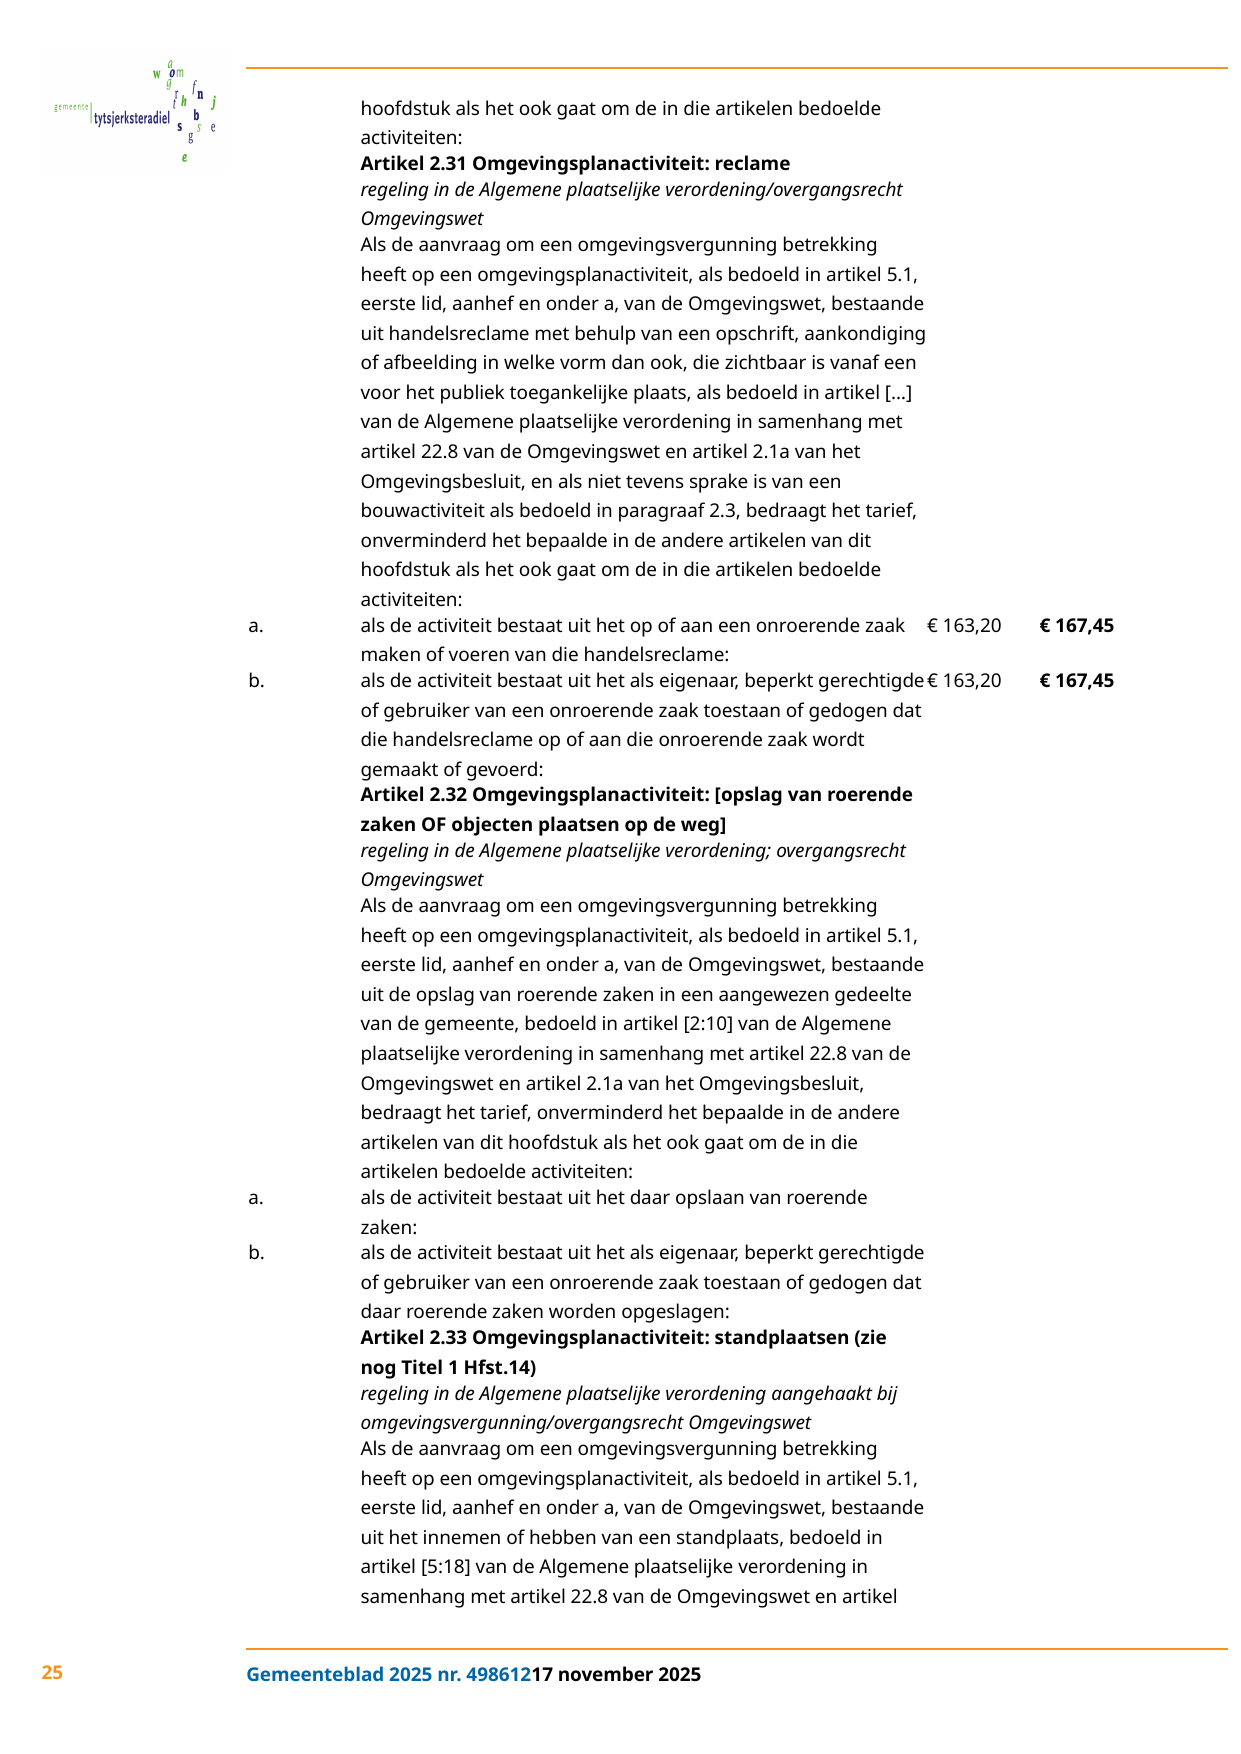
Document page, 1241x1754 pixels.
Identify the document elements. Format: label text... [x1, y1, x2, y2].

table_cell als de activiteit bestaat uit het als eigenaar, beperkt gerechtigde of gebruiker van een onroerende zaak toestaan of gedogen dat daar roerende zaken worden opgeslagen: [360, 1240, 927, 1324]
table_cell [927, 176, 1039, 231]
table_cell [248, 837, 360, 892]
table_cell Artikel 2.31 Omgevingsplanactiviteit: reclame [360, 150, 927, 176]
table_cell [1039, 1184, 1152, 1239]
table_cell Als de aanvraag om een omgevingsvergunning betrekking heeft op een omgevingsplanactiviteit, als bedoeld in artikel 5.1, eerste lid, aanhef en onder a, van de Omgevingswet, bestaande uit handelsreclame met behulp van een opschrift, aankondiging of afbeelding in welke vorm dan ook, die zichtbaar is vanaf een voor het publiek toegankelijke plaats, als bedoeld in artikel […] van de Algemene plaatselijke verordening in samenhang met artikel 22.8 van de Omgevingswet en artikel 2.1a van het Omgevingsbesluit, en als niet tevens sprake is van een bouwactiviteit als bedoeld in paragraaf 2.3, bedraagt het tarief, onverminderd het bepaalde in de andere artikelen van dit hoofdstuk als het ook gaat om de in die artikelen bedoelde activiteiten: [360, 231, 927, 612]
table_cell regeling in de Algemene plaatselijke verordening/overgangsrecht Omgevingswet [360, 176, 927, 231]
table_cell regeling in de Algemene plaatselijke verordening; overgangsrecht Omgevingswet [360, 837, 927, 892]
table_cell [248, 95, 360, 150]
table_cell € 163,20 [927, 612, 1039, 667]
table_cell hoofdstuk als het ook gaat om de in die artikelen bedoelde activiteiten: [360, 95, 927, 150]
table_cell a. [248, 612, 360, 667]
table_cell [927, 1325, 1039, 1380]
table_cell [1039, 1325, 1152, 1380]
table_cell [927, 837, 1039, 892]
table_cell Als de aanvraag om een omgevingsvergunning betrekking heeft op een omgevingsplanactiviteit, als bedoeld in artikel 5.1, eerste lid, aanhef en onder a, van de Omgevingswet, bestaande uit het innemen of hebben van een standplaats, bedoeld in artikel [5:18] van de Algemene plaatselijke verordening in samenhang met artikel 22.8 van de Omgevingswet en artikel [360, 1435, 927, 1609]
table_cell [927, 95, 1039, 150]
table_cell b. [248, 1240, 360, 1324]
table_cell [927, 1435, 1039, 1609]
table_cell [927, 1380, 1039, 1435]
table_cell [927, 1184, 1039, 1239]
table_cell € 167,45 [1039, 667, 1152, 782]
table_cell [248, 782, 360, 837]
table_cell Artikel 2.33 Omgevingsplanactiviteit: standplaatsen (zie nog Titel 1 Hfst.14) [360, 1325, 927, 1380]
table_cell [248, 1435, 360, 1609]
table_cell [927, 892, 1039, 1184]
table_cell [1039, 1435, 1152, 1609]
table_cell als de activiteit bestaat uit het als eigenaar, beperkt gerechtigde of gebruiker van een onroerende zaak toestaan of gedogen dat die handelsreclame op of aan die onroerende zaak wordt gemaakt of gevoerd: [360, 667, 927, 782]
table_cell [1039, 176, 1152, 231]
table_cell b. [248, 667, 360, 782]
table_cell [1039, 837, 1152, 892]
table_cell [248, 150, 360, 176]
table_cell [927, 231, 1039, 612]
table_cell [1039, 892, 1152, 1184]
table_cell als de activiteit bestaat uit het daar opslaan van roerende zaken: [360, 1184, 927, 1239]
table_cell [248, 1380, 360, 1435]
table_cell [1039, 782, 1152, 837]
table_cell [248, 176, 360, 231]
table_cell a. [248, 1184, 360, 1239]
table_cell Als de aanvraag om een omgevingsvergunning betrekking heeft op een omgevingsplanactiviteit, als bedoeld in artikel 5.1, eerste lid, aanhef en onder a, van de Omgevingswet, bestaande uit de opslag van roerende zaken in een aangewezen gedeelte van de gemeente, bedoeld in artikel [2:10] van de Algemene plaatselijke verordening in samenhang met artikel 22.8 van de Omgevingswet en artikel 2.1a van het Omgevingsbesluit, bedraagt het tarief, onverminderd het bepaalde in de andere artikelen van dit hoofdstuk als het ook gaat om de in die artikelen bedoelde activiteiten: [360, 892, 927, 1184]
table_cell [927, 782, 1039, 837]
table_cell [248, 231, 360, 612]
table_cell als de activiteit bestaat uit het op of aan een onroerende zaak maken of voeren van die handelsreclame: [360, 612, 927, 667]
table_cell [1039, 231, 1152, 612]
table_cell [1039, 150, 1152, 176]
table_cell [1039, 1380, 1152, 1435]
table_cell [927, 1240, 1039, 1324]
table_cell [1039, 1240, 1152, 1324]
table_cell [248, 892, 360, 1184]
table_cell [248, 1325, 360, 1380]
table_cell € 163,20 [927, 667, 1039, 782]
table_cell [927, 150, 1039, 176]
picture [41, 47, 231, 172]
table_cell Artikel 2.32 Omgevingsplanactiviteit: [opslag van roerende zaken OF objecten plaatsen op de weg] [360, 782, 927, 837]
table_cell [1039, 95, 1152, 150]
table_cell regeling in de Algemene plaatselijke verordening aangehaakt bij omgevingsvergunning/overgangsrecht Omgevingswet [360, 1380, 927, 1435]
table_cell € 167,45 [1039, 612, 1152, 667]
